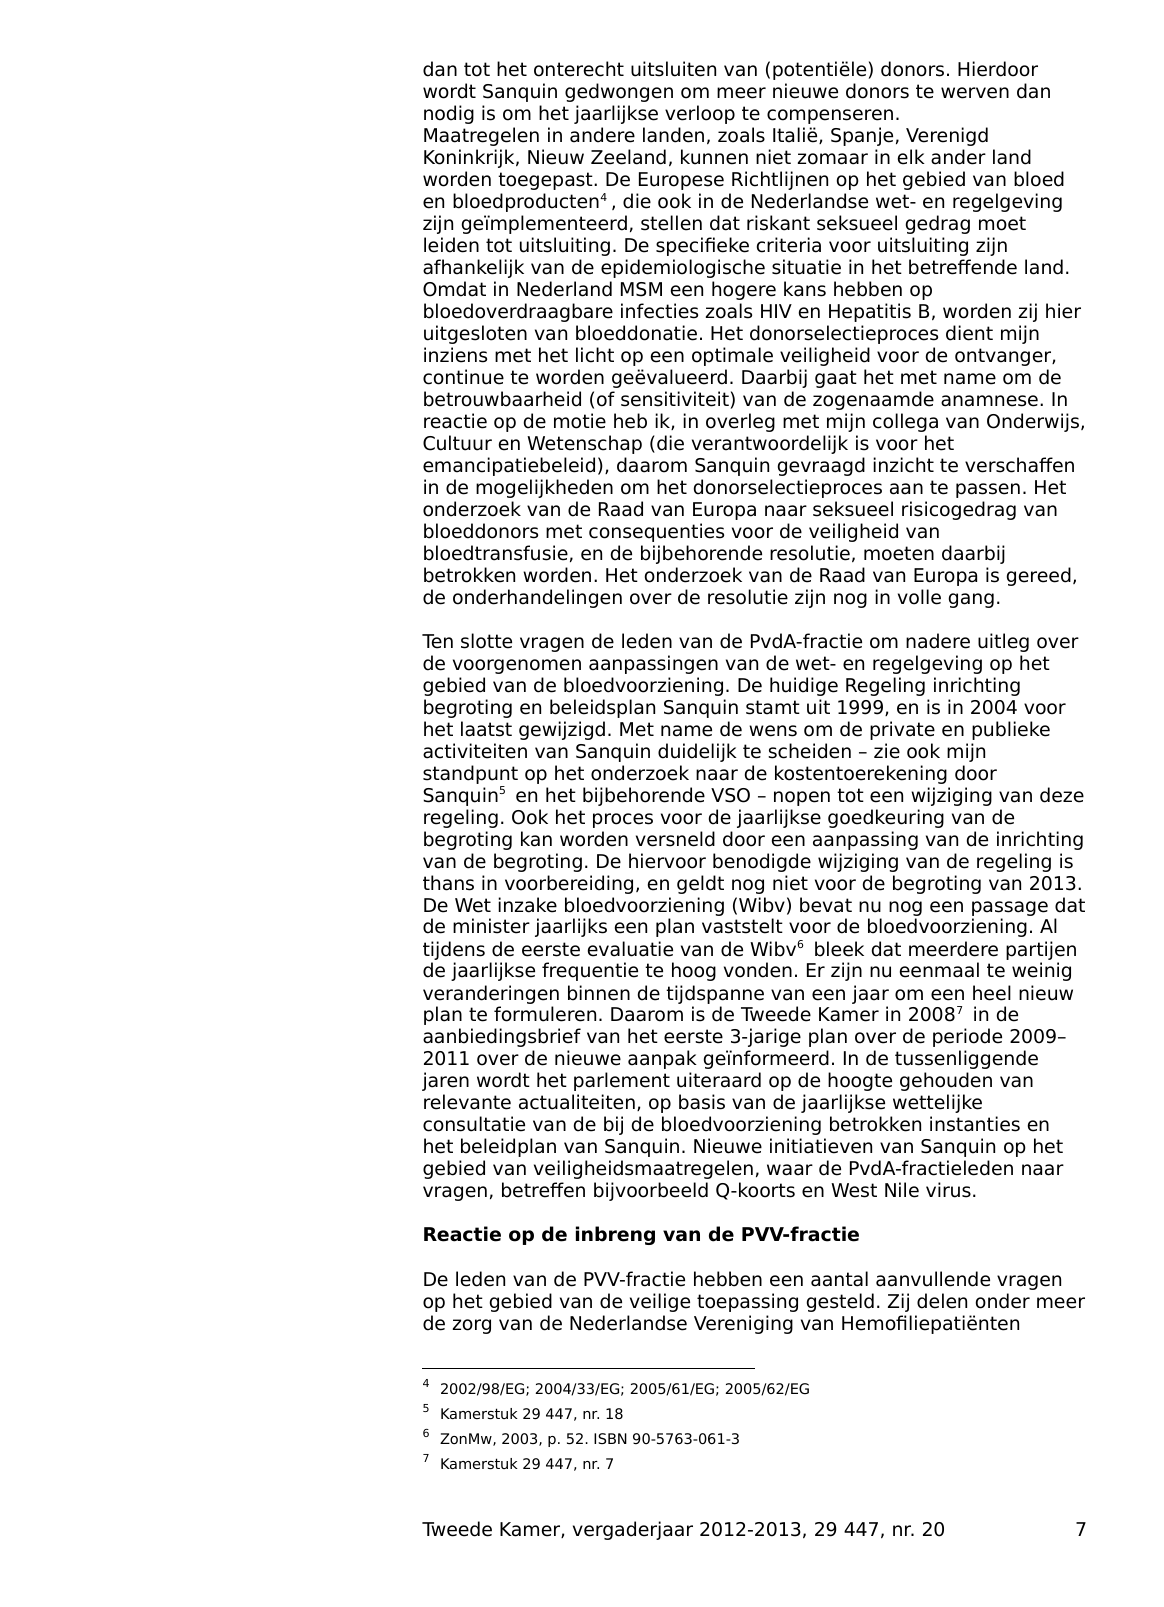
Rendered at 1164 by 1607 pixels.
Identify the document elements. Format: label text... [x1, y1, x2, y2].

text dan tot het onterecht uitsluiten van (potentiële) donors. Hierdoor wordt Sanquin gedwongen om meer nieuwe donors te werven dan nodig is om het jaarlijkse verloop te compenseren. [422, 59, 1087, 125]
text Kamerstuk 29 447, nr. 18 [422, 1402, 1087, 1424]
text Kamerstuk 29 447, nr. 7 [422, 1452, 1087, 1474]
text De leden van de PVV-fractie hebben een aantal aanvullende vragen op het gebied van de veilige toepassing gesteld. Zij delen onder meer de zorg van de Nederlandse Vereniging van Hemofiliepatiënten [422, 1268, 1087, 1334]
text 2002/98/EG; 2004/33/EG; 2005/61/EG; 2005/62/EG [422, 1377, 1087, 1399]
text Ten slotte vragen de leden van de PvdA-fractie om nadere uitleg over de voorgenomen aanpassingen van de wet- en regelgeving op het gebied van de bloedvoorziening. De huidige Regeling inrichting begroting en beleidsplan Sanquin stamt uit 1999, en is in 2004 voor het laatst gewijzigd. Met name de wens om de private en publieke activiteiten van Sanquin duidelijk te scheiden – zie ook mijn standpunt op het onderzoek naar de kostentoerekening door Sanquin en het bijbehorende VSO – nopen tot een wijziging van deze regeling. Ook het proces voor de jaarlijkse goedkeuring van de begroting kan worden versneld door een aanpassing van de inrichting van de begroting. De hiervoor benodigde wijziging van de regeling is thans in voorbereiding, en geldt nog niet voor de begroting van 2013. [422, 631, 1087, 894]
text ZonMw, 2003, p. 52. ISBN 90-5763-061-3 [422, 1427, 1087, 1449]
text De Wet inzake bloedvoorziening (Wibv) bevat nu nog een passage dat de minister jaarlijks een plan vaststelt voor de bloedvoorziening. Al tijdens de eerste evaluatie van de Wibv bleek dat meerdere partijen de jaarlijkse frequentie te hoog vonden. Er zijn nu eenmaal te weinig veranderingen binnen de tijdspanne van een jaar om een heel nieuw plan te formuleren. Daarom is de Tweede Kamer in 2008 in de aanbiedingsbrief van het eerste 3-jarige plan over de periode 2009–2011 over de nieuwe aanpak geïnformeerd. In de tussenliggende jaren wordt het parlement uiteraard op de hoogte gehouden van relevante actualiteiten, op basis van de jaarlijkse wettelijke consultatie van de bij de bloedvoorziening betrokken instanties en het beleidplan van Sanquin. Nieuwe initiatieven van Sanquin op het gebied van veiligheidsmaatregelen, waar de PvdA-fractieleden naar vragen, betreffen bijvoorbeeld Q-koorts en West Nile virus. [422, 894, 1087, 1202]
text Maatregelen in andere landen, zoals Italië, Spanje, Verenigd Koninkrijk, Nieuw Zeeland, kunnen niet zomaar in elk ander land worden toegepast. De Europese Richtlijnen op het gebied van bloed en bloedproducten, die ook in de Nederlandse wet- en regelgeving zijn geïmplementeerd, stellen dat riskant seksueel gedrag moet leiden tot uitsluiting. De specifieke criteria voor uitsluiting zijn afhankelijk van de epidemiologische situatie in het betreffende land. Omdat in Nederland MSM een hogere kans hebben op bloedoverdraagbare infecties zoals HIV en Hepatitis B, worden zij hier uitgesloten van bloeddonatie. Het donorselectieproces dient mijn inziens met het licht op een optimale veiligheid voor de ontvanger, continue te worden geëvalueerd. Daarbij gaat het met name om de betrouwbaarheid (of sensitiviteit) van de zogenaamde anamnese. In reactie op de motie heb ik, in overleg met mijn collega van Onderwijs, Cultuur en Wetenschap (die verantwoordelijk is voor het emancipatiebeleid), daarom Sanquin gevraagd inzicht te verschaffen in de mogelijkheden om het donorselectieproces aan te passen. Het onderzoek van de Raad van Europa naar seksueel risicogedrag van bloeddonors met consequenties voor de veiligheid van bloedtransfusie, en de bijbehorende resolutie, moeten daarbij betrokken worden. Het onderzoek van de Raad van Europa is gereed, de onderhandelingen over de resolutie zijn nog in volle gang. [422, 125, 1087, 608]
subtitle Reactie op de inbreng van de PVV-fractie [422, 1224, 1087, 1246]
